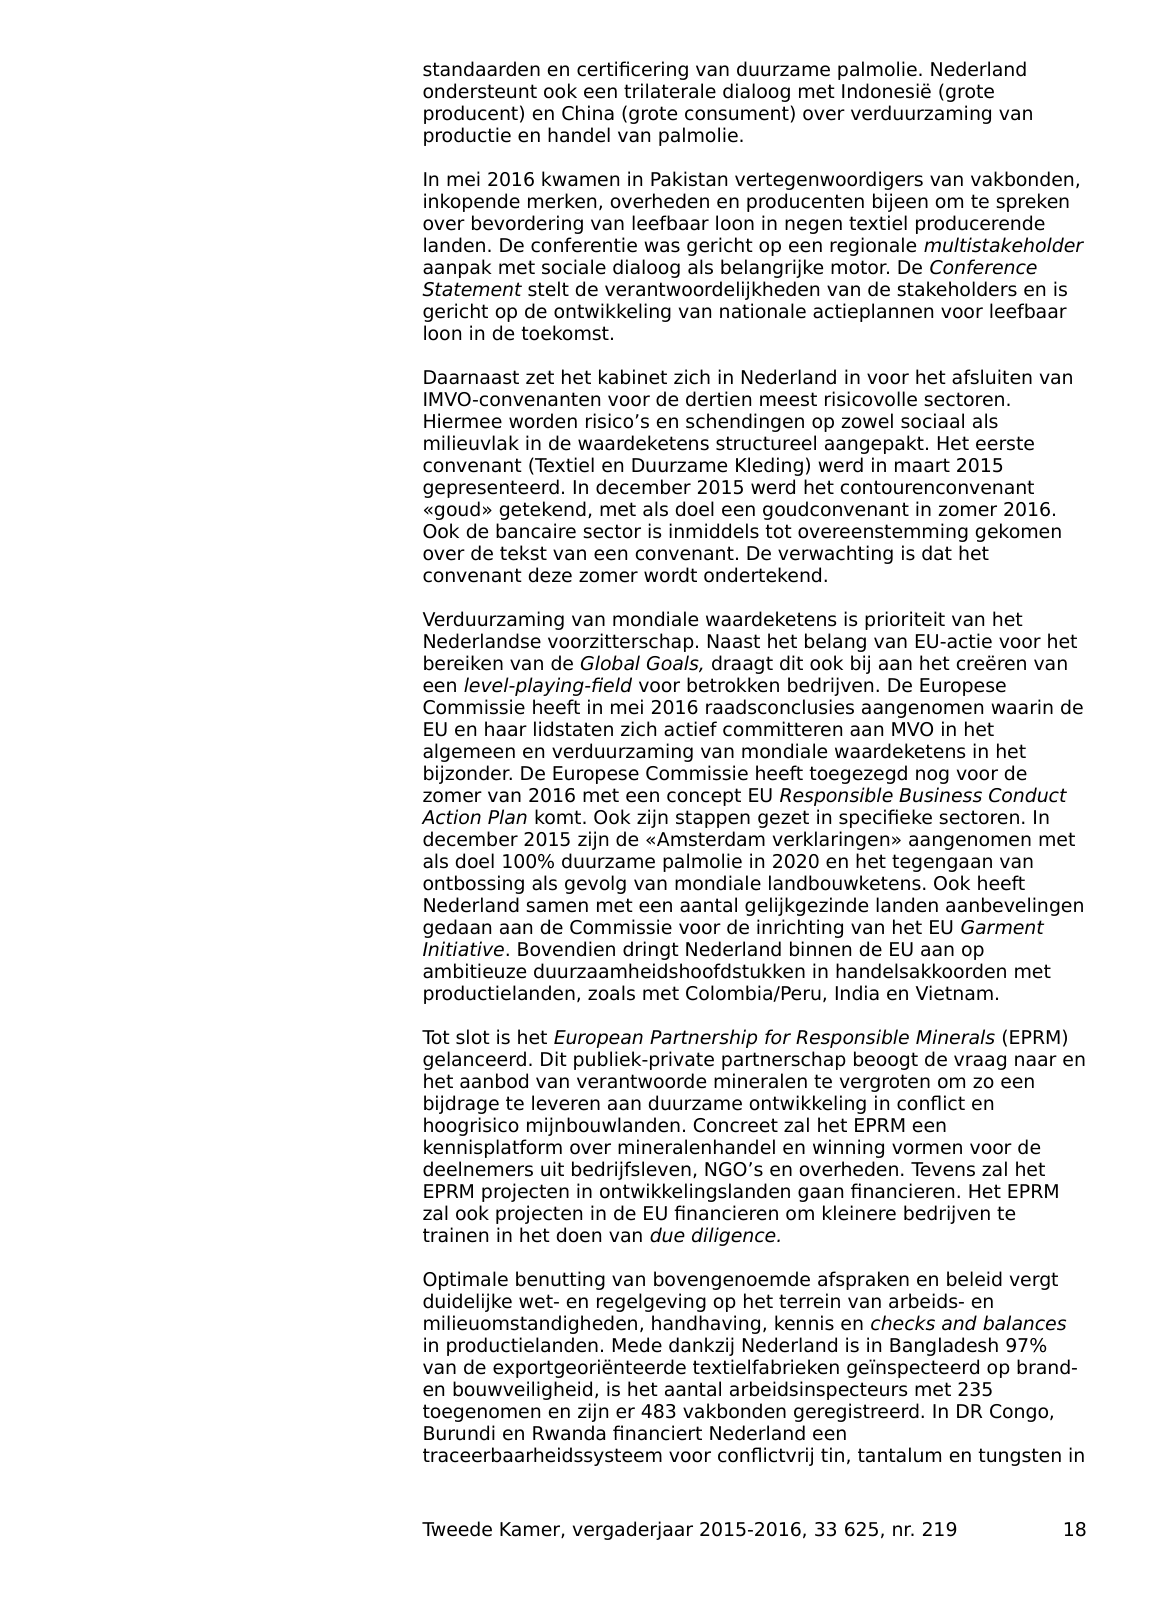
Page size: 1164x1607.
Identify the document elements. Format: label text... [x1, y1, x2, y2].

text standaarden en certificering van duurzame palmolie. Nederland ondersteunt ook een trilaterale dialoog met Indonesië (grote producent) en China (grote consument) over verduurzaming van productie en handel van palmolie. [422, 59, 1087, 147]
text In mei 2016 kwamen in Pakistan vertegenwoordigers van vakbonden, inkopende merken, overheden en producenten bijeen om te spreken over bevordering van leefbaar loon in negen textiel producerende landen. De conferentie was gericht op een regionale multistakeholder aanpak met sociale dialoog als belangrijke motor. De Conference Statement stelt de verantwoordelijkheden van de stakeholders en is gericht op de ontwikkeling van nationale actieplannen voor leefbaar loon in de toekomst. [422, 169, 1087, 345]
text Tot slot is het European Partnership for Responsible Minerals (EPRM) gelanceerd. Dit publiek-private partnerschap beoogt de vraag naar en het aanbod van verantwoorde mineralen te vergroten om zo een bijdrage te leveren aan duurzame ontwikkeling in conflict en hoogrisico mijnbouwlanden. Concreet zal het EPRM een kennisplatform over mineralenhandel en winning vormen voor de deelnemers uit bedrijfsleven, NGO’s en overheden. Tevens zal het EPRM projecten in ontwikkelingslanden gaan financieren. Het EPRM zal ook projecten in de EU financieren om kleinere bedrijven te trainen in het doen van due diligence. [422, 1027, 1087, 1247]
text Verduurzaming van mondiale waardeketens is prioriteit van het Nederlandse voorzitterschap. Naast het belang van EU-actie voor het bereiken van de Global Goals, draagt dit ook bij aan het creëren van een level-playing-field voor betrokken bedrijven. De Europese Commissie heeft in mei 2016 raadsconclusies aangenomen waarin de EU en haar lidstaten zich actief committeren aan MVO in het algemeen en verduurzaming van mondiale waardeketens in het bijzonder. De Europese Commissie heeft toegezegd nog voor de zomer van 2016 met een concept EU Responsible Business Conduct Action Plan komt. Ook zijn stappen gezet in specifieke sectoren. In december 2015 zijn de «Amsterdam verklaringen» aangenomen met als doel 100% duurzame palmolie in 2020 en het tegengaan van ontbossing als gevolg van mondiale landbouwketens. Ook heeft Nederland samen met een aantal gelijkgezinde landen aanbevelingen gedaan aan de Commissie voor de inrichting van het EU Garment Initiative. Bovendien dringt Nederland binnen de EU aan op ambitieuze duurzaamheidshoofdstukken in handelsakkoorden met productielanden, zoals met Colombia/Peru, India en Vietnam. [422, 609, 1087, 1005]
text Optimale benutting van bovengenoemde afspraken en beleid vergt duidelijke wet- en regelgeving op het terrein van arbeids- en milieuomstandigheden, handhaving, kennis en checks and balances in productielanden. Mede dankzij Nederland is in Bangladesh 97% van de exportgeoriënteerde textielfabrieken geïnspecteerd op brand- en bouwveiligheid, is het aantal arbeidsinspecteurs met 235 toegenomen en zijn er 483 vakbonden geregistreerd. In DR Congo, Burundi en Rwanda financiert Nederland een traceerbaarheidssysteem voor conflictvrij tin, tantalum en tungsten in [422, 1269, 1087, 1467]
text Daarnaast zet het kabinet zich in Nederland in voor het afsluiten van IMVO-convenanten voor de dertien meest risicovolle sectoren. Hiermee worden risico’s en schendingen op zowel sociaal als milieuvlak in de waardeketens structureel aangepakt. Het eerste convenant (Textiel en Duurzame Kleding) werd in maart 2015 gepresenteerd. In december 2015 werd het contourenconvenant «goud» getekend, met als doel een goudconvenant in zomer 2016. Ook de bancaire sector is inmiddels tot overeenstemming gekomen over de tekst van een convenant. De verwachting is dat het convenant deze zomer wordt ondertekend. [422, 367, 1087, 587]
